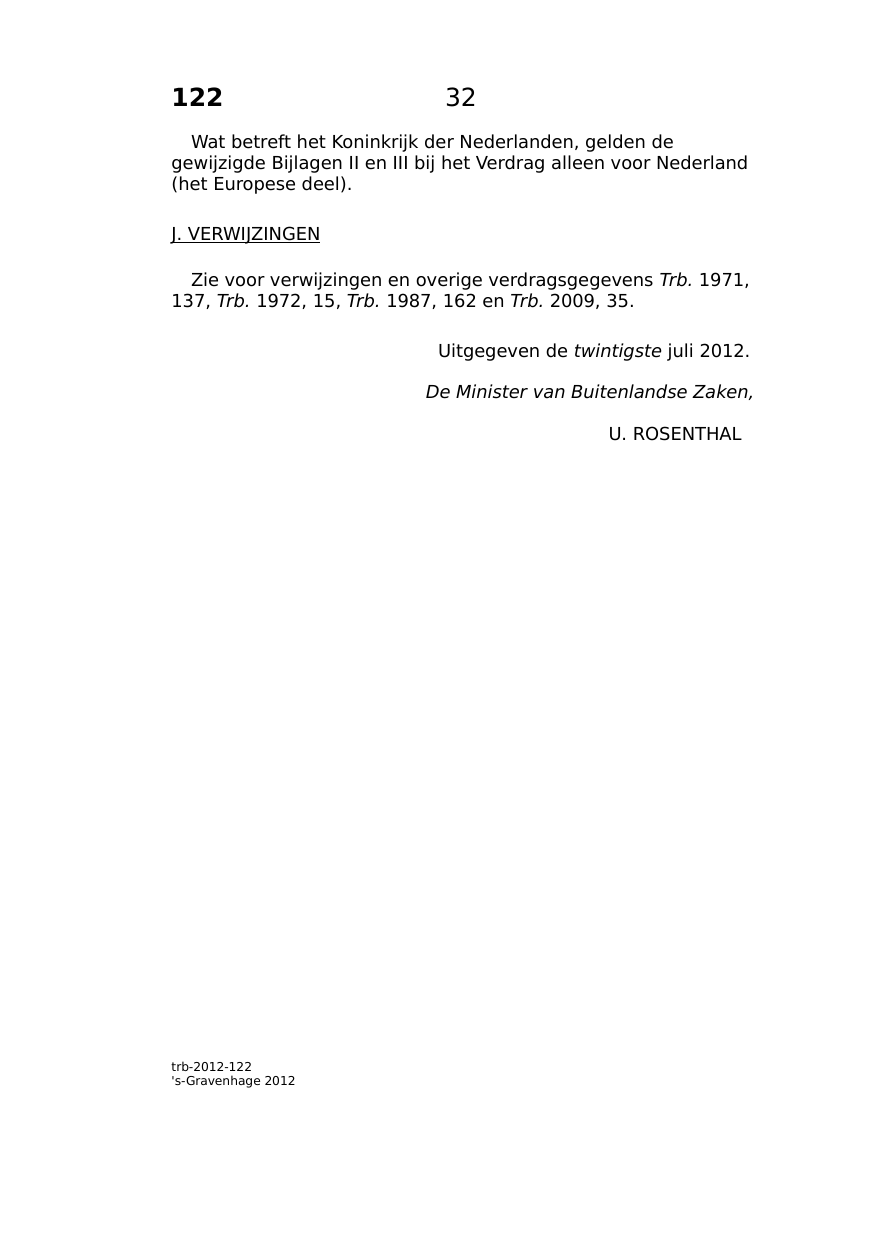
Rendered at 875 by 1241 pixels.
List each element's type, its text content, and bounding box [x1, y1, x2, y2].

subtitle J. VERWIJZINGEN [171, 224, 756, 245]
text Uitgegeven de twintigste juli 2012. [171, 341, 756, 362]
text trb-2012-122 [171, 1060, 405, 1074]
text 's-Gravenhage 2012 [171, 1074, 405, 1088]
text Zie voor verwijzingen en overige verdragsgegevens Trb. 1971, 137, Trb. 1972, 15, Trb. 1987, 162 en Trb. 2009, 35. [171, 270, 756, 311]
text Wat betreft het Koninkrijk der Nederlanden, gelden de gewijzigde Bijlagen II en III bij het Verdrag alleen voor Nederland (het Europese deel). [171, 132, 756, 194]
text De Minister van Buitenlandse Zaken, U. ROSENTHAL [171, 382, 756, 444]
